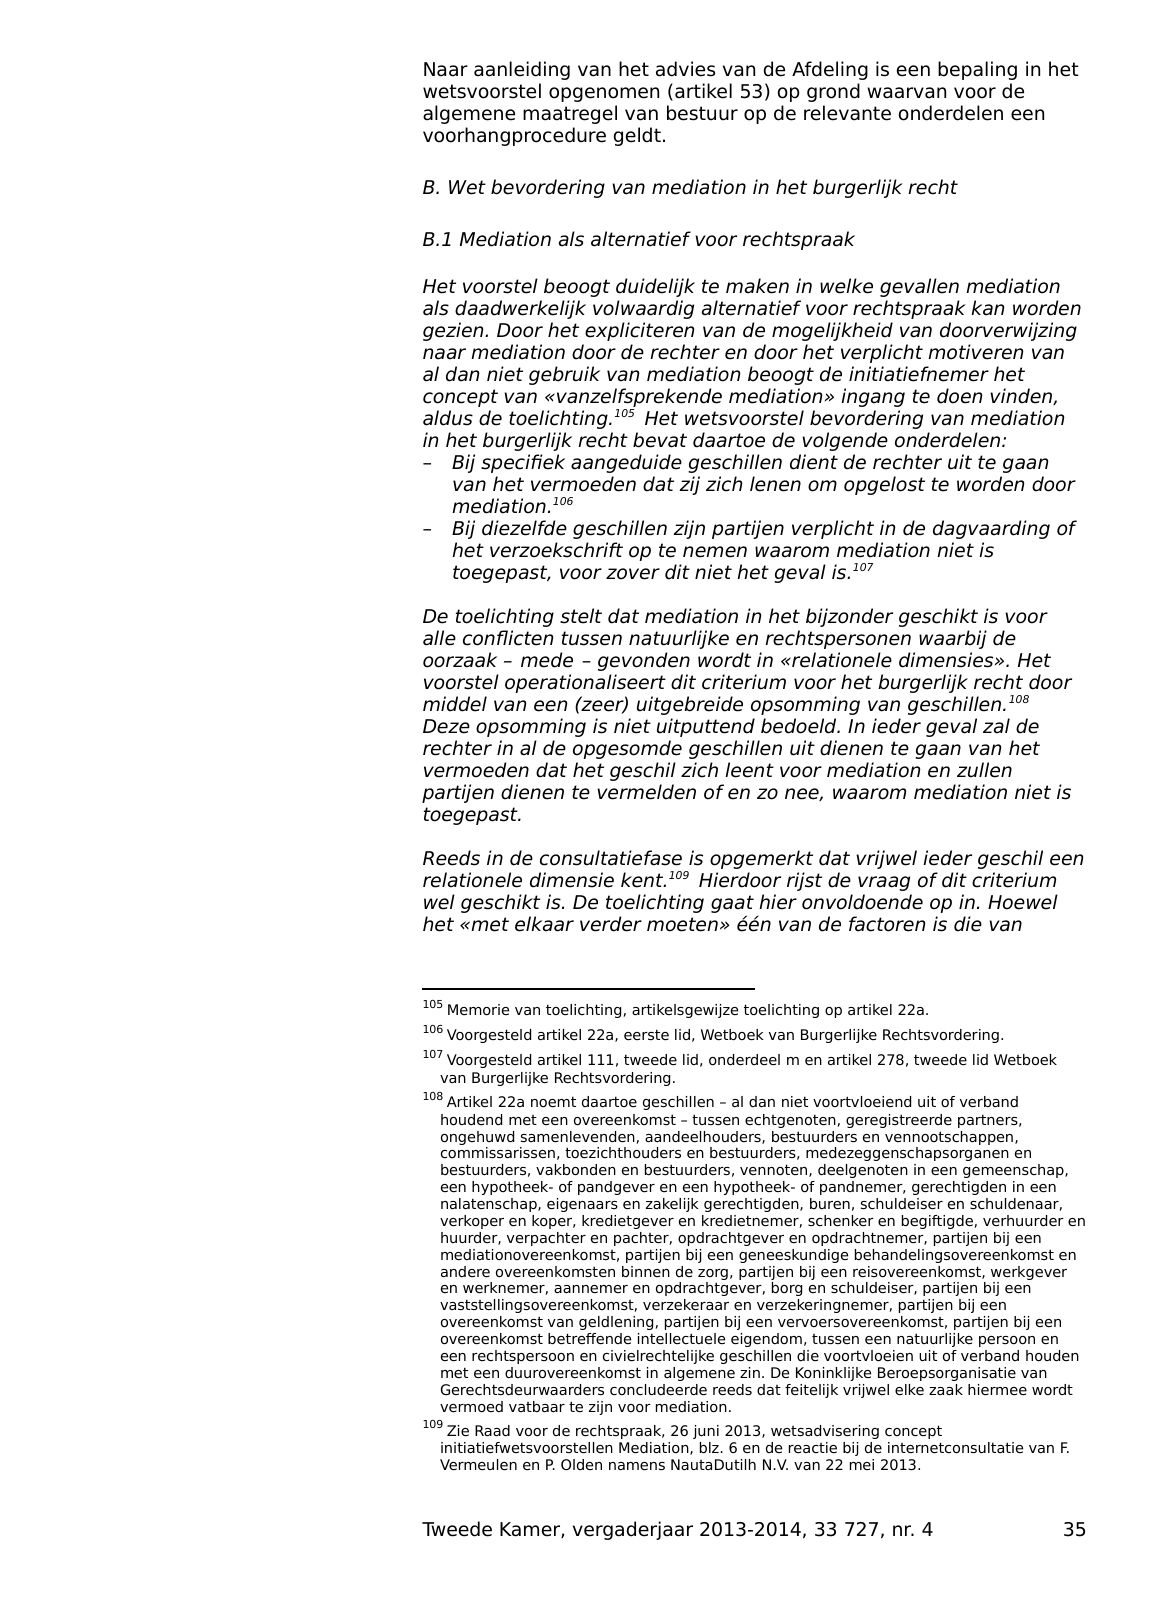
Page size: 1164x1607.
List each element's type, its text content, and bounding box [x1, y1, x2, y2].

text De toelichting stelt dat mediation in het bijzonder geschikt is voor alle conflicten tussen natuurlijke en rechtspersonen waarbij de oorzaak – mede – gevonden wordt in «relationele dimensies». Het voorstel operationaliseert dit criterium voor het burgerlijk recht door middel van een (zeer) uitgebreide opsomming van geschillen. Deze opsomming is niet uitputtend bedoeld. In ieder geval zal de rechter in al de opgesomde geschillen uit dienen te gaan van het vermoeden dat het geschil zich leent voor mediation en zullen partijen dienen te vermelden of en zo nee, waarom mediation niet is toegepast. [422, 606, 1087, 826]
text Artikel 22a noemt daartoe geschillen – al dan niet voortvloeiend uit of verband houdend met een overeenkomst – tussen echtgenoten, geregistreerde partners, ongehuwd samenlevenden, aandeelhouders, bestuurders en vennootschappen, commissarissen, toezichthouders en bestuurders, medezeggenschapsorganen en bestuurders, vakbonden en bestuurders, vennoten, deelgenoten in een gemeenschap, een hypotheek- of pandgever en een hypotheek- of pandnemer, gerechtigden in een nalatenschap, eigenaars en zakelijk gerechtigden, buren, schuldeiser en schuldenaar, verkoper en koper, kredietgever en kredietnemer, schenker en begiftigde, verhuurder en huurder, verpachter en pachter, opdrachtgever en opdrachtnemer, partijen bij een mediationovereenkomst, partijen bij een geneeskundige behandelingsovereenkomst en andere overeenkomsten binnen de zorg, partijen bij een reisovereenkomst, werkgever en werknemer, aannemer en opdrachtgever, borg en schuldeiser, partijen bij een vaststellingsovereenkomst, verzekeraar en verzekeringnemer, partijen bij een overeenkomst van geldlening, partijen bij een vervoersovereenkomst, partijen bij een overeenkomst betreffende intellectuele eigendom, tussen een natuurlijke persoon en een rechtspersoon en civielrechtelijke geschillen die voortvloeien uit of verband houden met een duurovereenkomst in algemene zin. De Koninklijke Beroepsorganisatie van Gerechtsdeurwaarders concludeerde reeds dat feitelijk vrijwel elke zaak hiermee wordt vermoed vatbaar te zijn voor mediation. [422, 1090, 1087, 1416]
text Reeds in de consultatiefase is opgemerkt dat vrijwel ieder geschil een relationele dimensie kent. Hierdoor rijst de vraag of dit criterium wel geschikt is. De toelichting gaat hier onvoldoende op in. Hoewel het «met elkaar verder moeten» één van de factoren is die van [422, 848, 1087, 936]
subtitle B.1 Mediation als alternatief voor rechtspraak [422, 229, 1087, 251]
subtitle B. Wet bevordering van mediation in het burgerlijk recht [422, 177, 1087, 199]
text Naar aanleiding van het advies van de Afdeling is een bepaling in het wetsvoorstel opgenomen (artikel 53) op grond waarvan voor de algemene maatregel van bestuur op de relevante onderdelen een voorhangprocedure geldt. [422, 59, 1087, 147]
text – Bij specifiek aangeduide geschillen dient de rechter uit te gaan van het vermoeden dat zij zich lenen om opgelost te worden door mediation. [422, 452, 1087, 518]
text – Bij diezelfde geschillen zijn partijen verplicht in de dagvaarding of het verzoekschrift op te nemen waarom mediation niet is toegepast, voor zover dit niet het geval is. [422, 518, 1087, 584]
text Zie Raad voor de rechtspraak, 26 juni 2013, wetsadvisering concept initiatiefwetsvoorstellen Mediation, blz. 6 en de reactie bij de internetconsultatie van F. Vermeulen en P. Olden namens NautaDutilh N.V. van 22 mei 2013. [422, 1418, 1087, 1474]
text Voorgesteld artikel 111, tweede lid, onderdeel m en artikel 278, tweede lid Wetboek van Burgerlijke Rechtsvordering. [422, 1048, 1087, 1087]
text Voorgesteld artikel 22a, eerste lid, Wetboek van Burgerlijke Rechtsvordering. [422, 1023, 1087, 1045]
text Het voorstel beoogt duidelijk te maken in welke gevallen mediation als daadwerkelijk volwaardig alternatief voor rechtspraak kan worden gezien. Door het expliciteren van de mogelijkheid van doorverwijzing naar mediation door de rechter en door het verplicht motiveren van al dan niet gebruik van mediation beoogt de initiatiefnemer het concept van «vanzelfsprekende mediation» ingang te doen vinden, aldus de toelichting. Het wetsvoorstel bevordering van mediation in het burgerlijk recht bevat daartoe de volgende onderdelen: [422, 276, 1087, 452]
text Memorie van toelichting, artikelsgewijze toelichting op artikel 22a. [422, 998, 1087, 1020]
